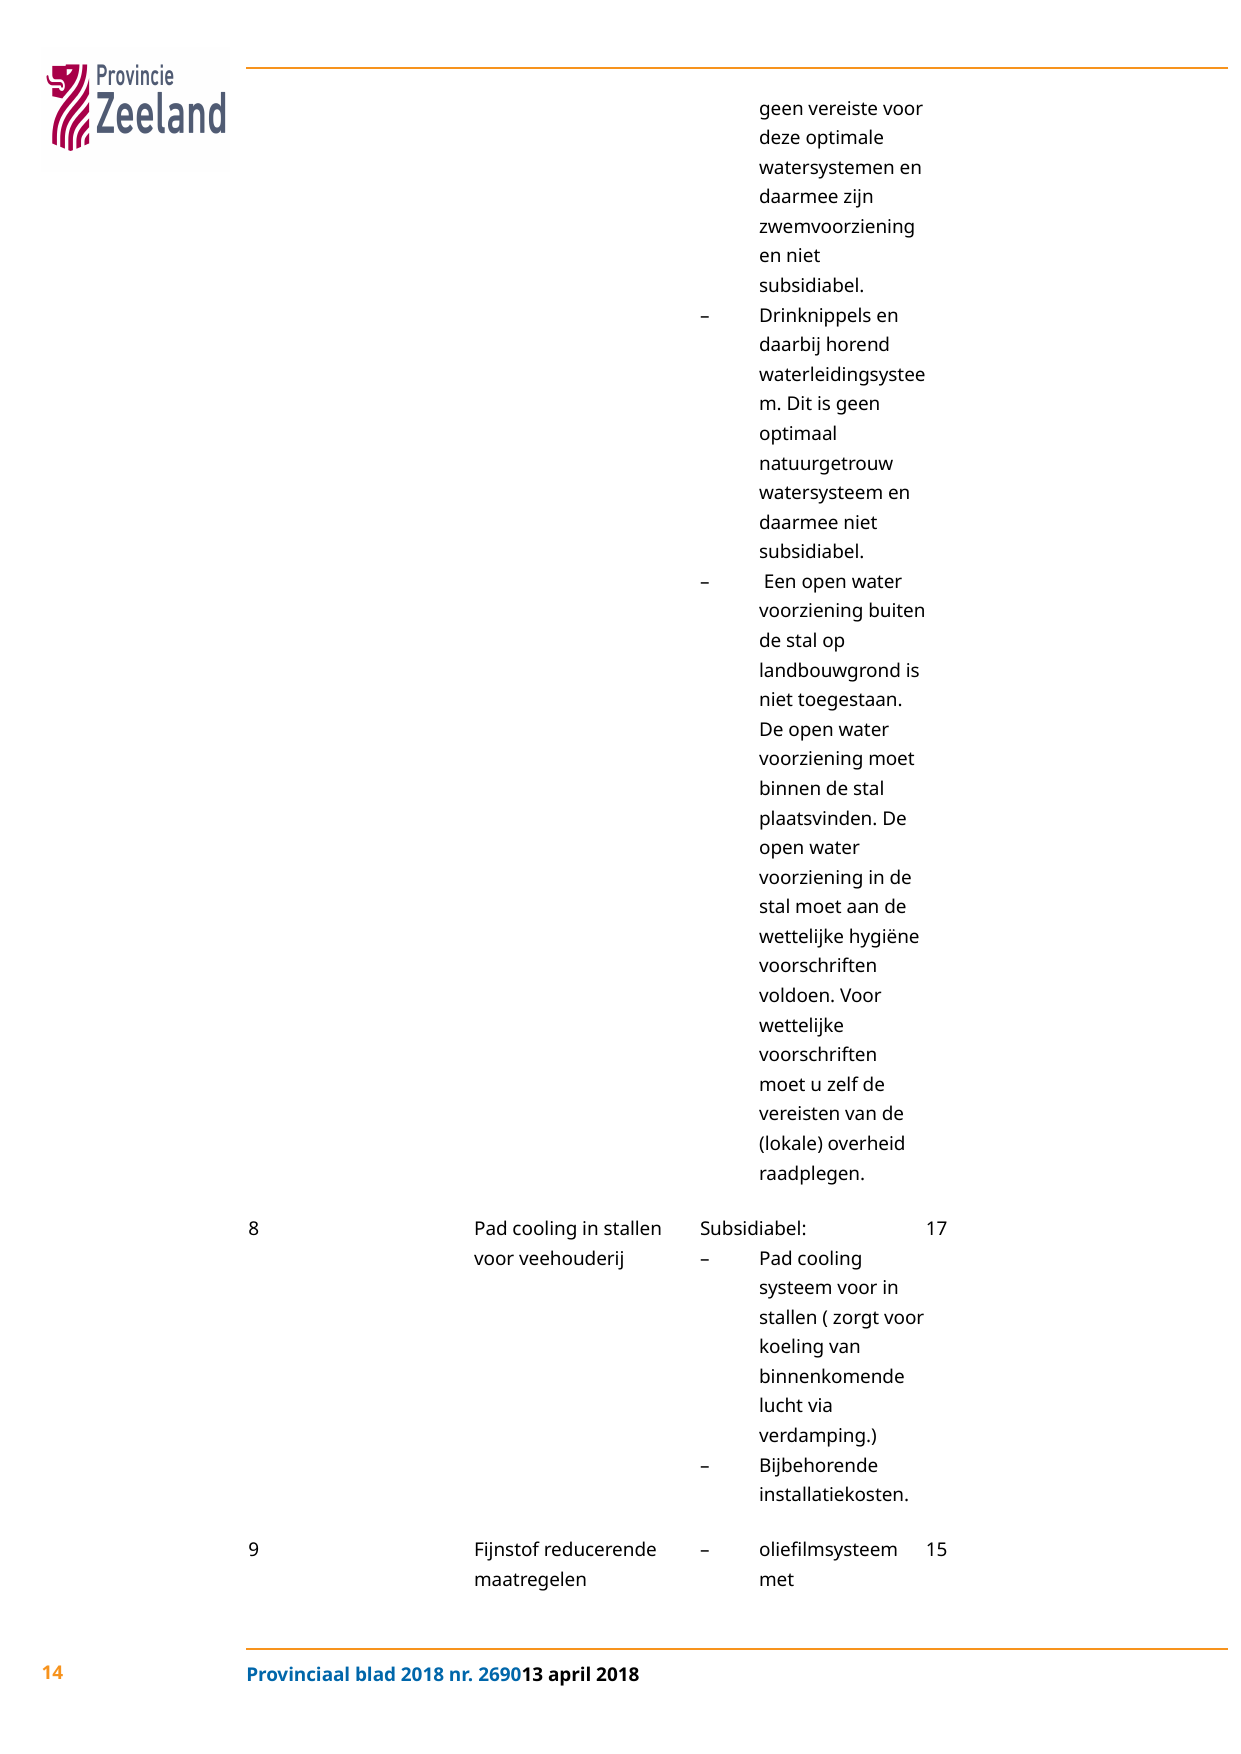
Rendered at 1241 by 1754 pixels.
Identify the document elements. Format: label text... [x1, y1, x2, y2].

table_cell Fijnstof reducerende maatregelen [474, 1537, 700, 1592]
table_cell geen vereiste voor deze optimale watersystemen en daarmee zijn zwemvoorzieningen niet subsidiabel. Drinknippels en daarbij horend waterleidingsysteem. Dit is geen optimaal natuurgetrouw watersysteem en daarmee niet subsidiabel. Een open water voorziening buiten de stal op landbouwgrond is niet toegestaan. De open water voorziening moet binnen de stal plaatsvinden. De open water voorziening in de stal moet aan de wettelijke hygiëne voorschriften voldoen. Voor wettelijke voorschriften moet u zelf de vereisten van de (lokale) overheid raadplegen. [700, 95, 926, 1215]
table_cell Subsidiabel: Pad cooling systeem voor in stallen ( zorgt voor koeling van binnenkomende lucht via verdamping.) Bijbehorende installatiekosten. [700, 1215, 926, 1537]
table_cell 9 [248, 1537, 474, 1592]
table_cell [474, 95, 700, 1215]
table_cell 15 [926, 1537, 1152, 1592]
table_cell 17 [926, 1215, 1152, 1537]
table_cell 8 [248, 1215, 474, 1537]
table_cell [248, 95, 474, 1215]
picture [41, 47, 231, 172]
table_cell Pad cooling in stallen voor veehouderij [474, 1215, 700, 1537]
table_cell oliefilmsysteem met [700, 1537, 926, 1592]
table_cell [926, 95, 1152, 1215]
